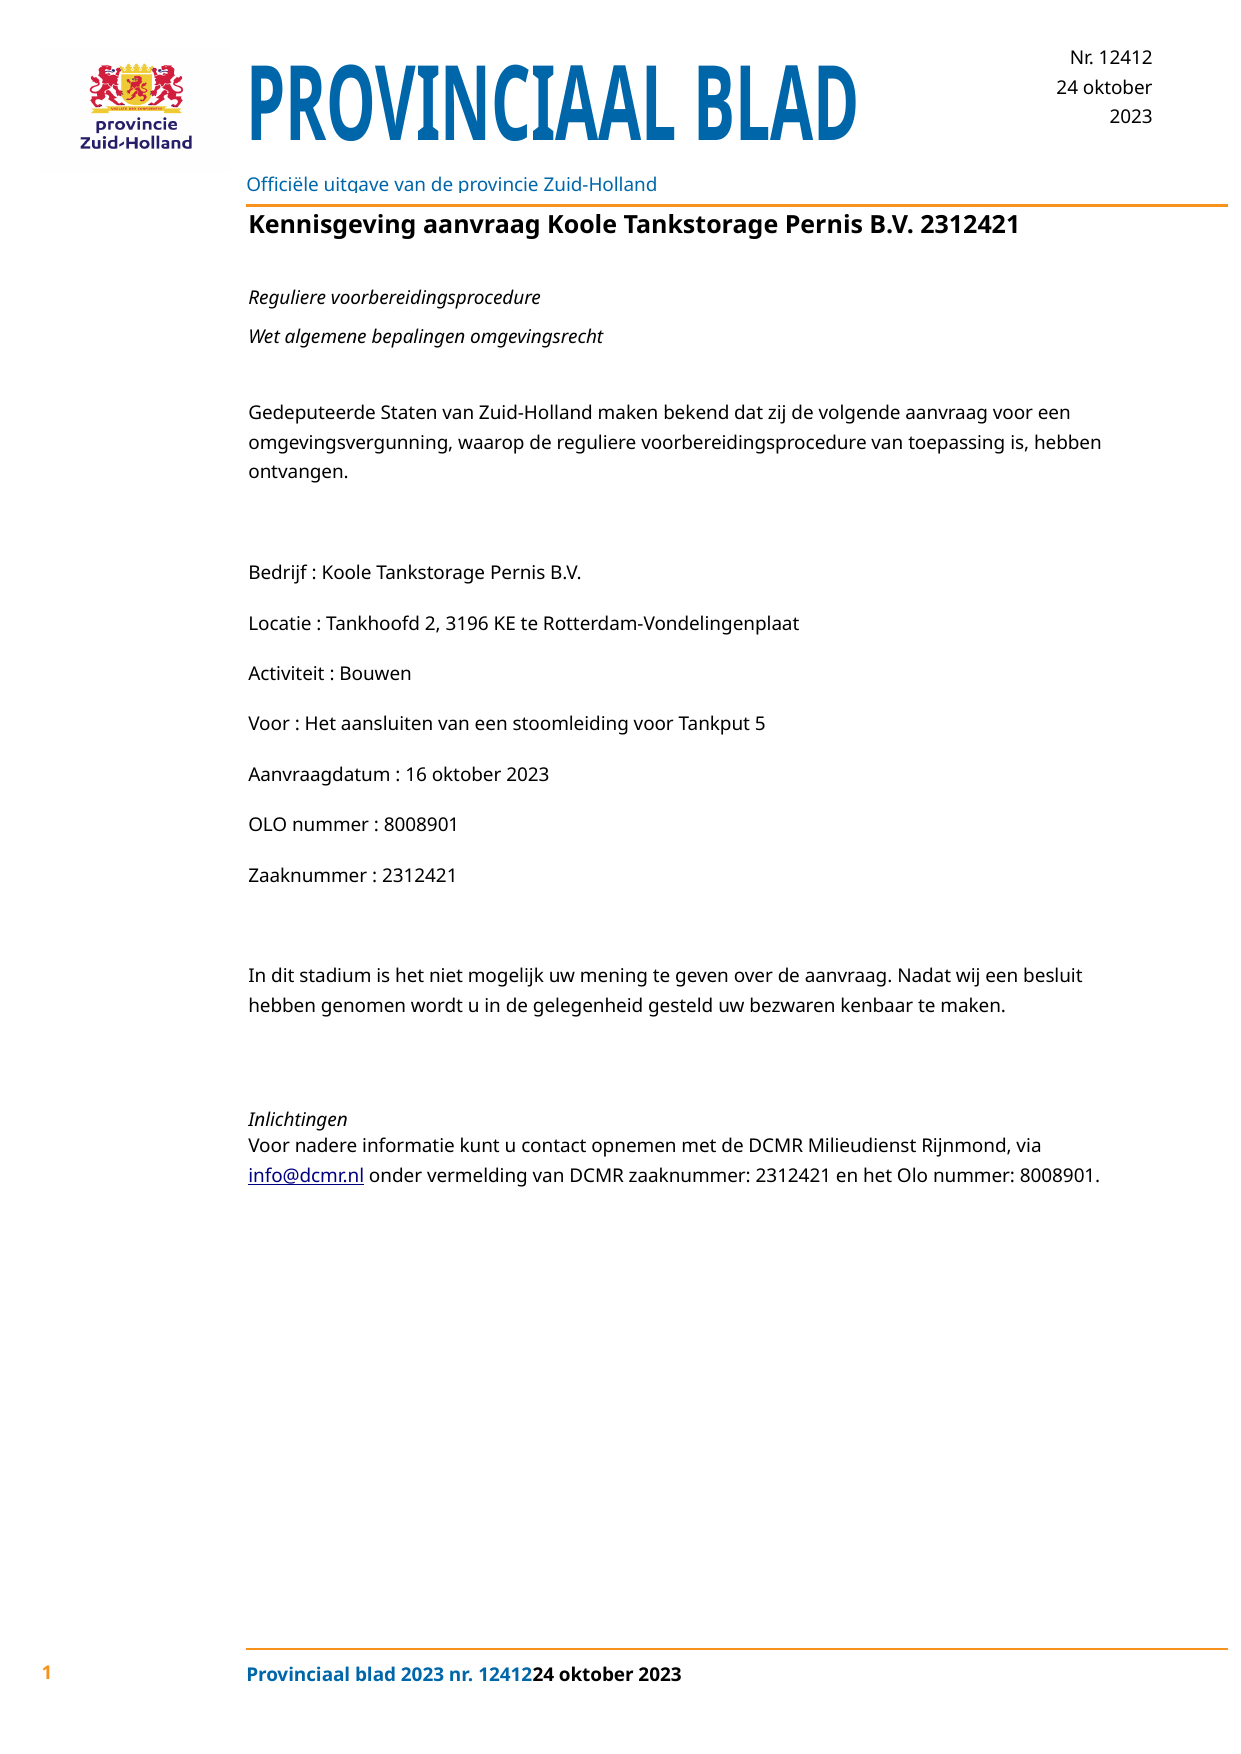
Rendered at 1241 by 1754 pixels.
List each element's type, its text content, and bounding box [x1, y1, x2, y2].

text Kennisgeving aanvraag Koole Tankstorage Pernis B.V. 2312421 [248, 207, 1152, 241]
text Activiteit : Bouwen [248, 660, 1152, 686]
text In dit stadium is het niet mogelijk uw mening te geven over de aanvraag. Nadat wij een besluit hebben genomen wordt u in de gelegenheid gesteld uw bezwaren kenbaar te maken. [248, 963, 1152, 1018]
text Voor : Het aansluiten van een stoomleiding voor Tankput 5 [248, 711, 1152, 736]
text Zaaknummer : 2312421 [248, 862, 1152, 887]
text Gedeputeerde Staten van Zuid-Holland maken bekend dat zij de volgende aanvraag voor een omgevingsvergunning, waarop de reguliere voorbereidingsprocedure van toepassing is, hebben ontvangen. [248, 399, 1152, 484]
picture [41, 47, 231, 172]
text Bedrijf : Koole Tankstorage Pernis B.V. [248, 559, 1152, 585]
text Voor nadere informatie kunt u contact opnemen met de DCMR Milieudienst Rijnmond, via info@dcmr.nl onder vermelding van DCMR zaaknummer: 2312421 en het Olo nummer: 8008901. [248, 1132, 1152, 1188]
text Locatie : Tankhoofd 2, 3196 KE te Rotterdam-Vondelingenplaat [248, 610, 1152, 635]
text Inlichtingen [248, 1107, 1152, 1132]
text Wet algemene bepalingen omgevingsrecht [248, 323, 1152, 349]
text Reguliere voorbereidingsprocedure [248, 284, 1152, 309]
text OLO nummer : 8008901 [248, 811, 1152, 837]
text Aanvraagdatum : 16 oktober 2023 [248, 761, 1152, 787]
